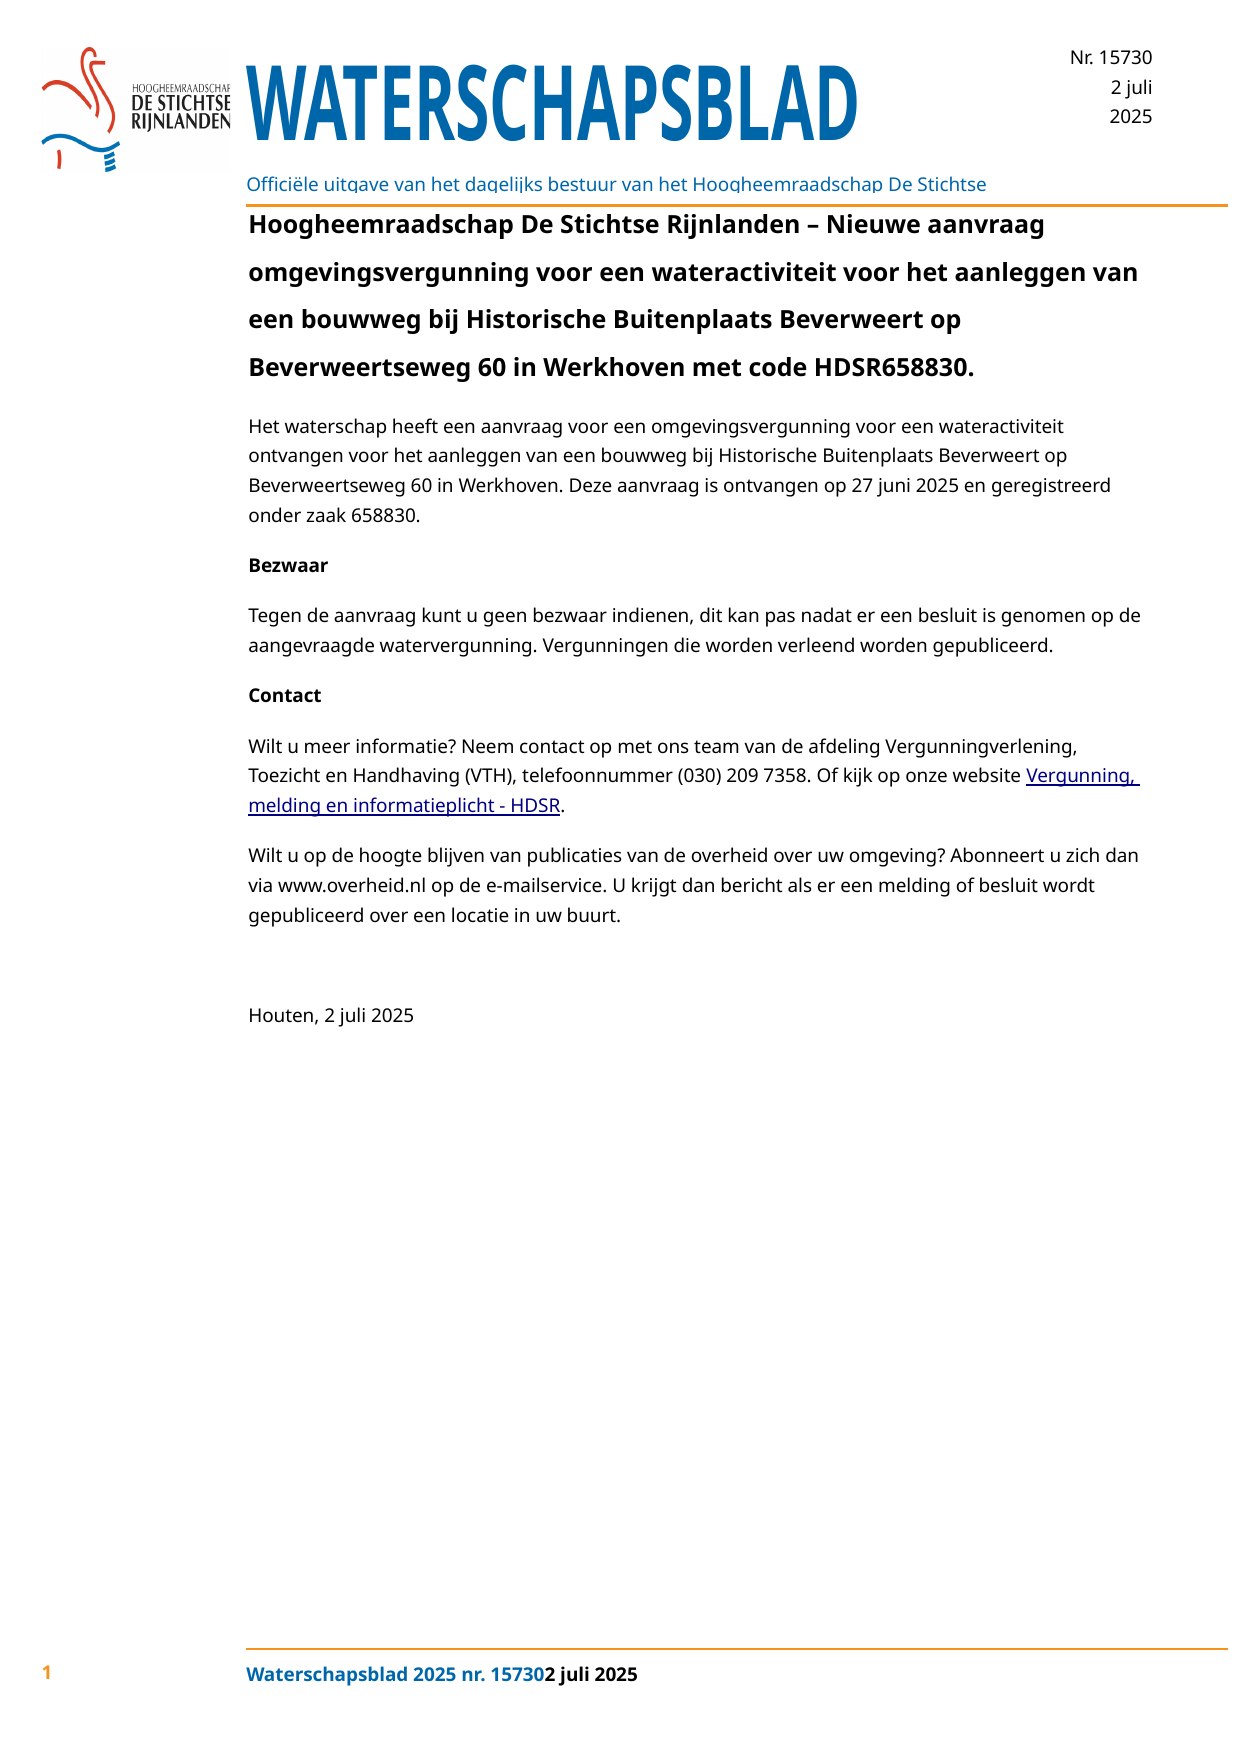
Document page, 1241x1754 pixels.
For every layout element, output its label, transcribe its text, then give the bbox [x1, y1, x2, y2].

picture [41, 47, 231, 172]
text Hoogheemraadschap De Stichtse Rijnlanden – Nieuwe aanvraag omgevingsvergunning voor een wateractiviteit voor het aanleggen van een bouwweg bij Historische Buitenplaats Beverweert op Beverweertseweg 60 in Werkhoven met code HDSR658830. [248, 207, 1152, 384]
text Het waterschap heeft een aanvraag voor een omgevingsvergunning voor een wateractiviteit ontvangen voor het aanleggen van een bouwweg bij Historische Buitenplaats Beverweert op Beverweertseweg 60 in Werkhoven. Deze aanvraag is ontvangen op 27 juni 2025 en geregistreerd onder zaak 658830. [248, 413, 1152, 528]
text Contact [248, 683, 1152, 708]
text Houten, 2 juli 2025 [248, 1003, 1152, 1028]
text Tegen de aanvraag kunt u geen bezwaar indienen, dit kan pas nadat er een besluit is genomen op de aangevraagde watervergunning. Vergunningen die worden verleend worden gepubliceerd. [248, 603, 1152, 658]
text Bezwaar [248, 552, 1152, 578]
text Wilt u op de hoogte blijven van publicaties van de overheid over uw omgeving? Abonneert u zich dan via www.overheid.nl op de e-mailservice. U krijgt dan bericht als er een melding of besluit wordt gepubliceerd over een locatie in uw buurt. [248, 843, 1152, 928]
text Wilt u meer informatie? Neem contact op met ons team van de afdeling Vergunningverlening, Toezicht en Handhaving (VTH), telefoonnummer (030) 209 7358. Of kijk op onze website Vergunning, melding en informatieplicht - HDSR. [248, 733, 1152, 818]
